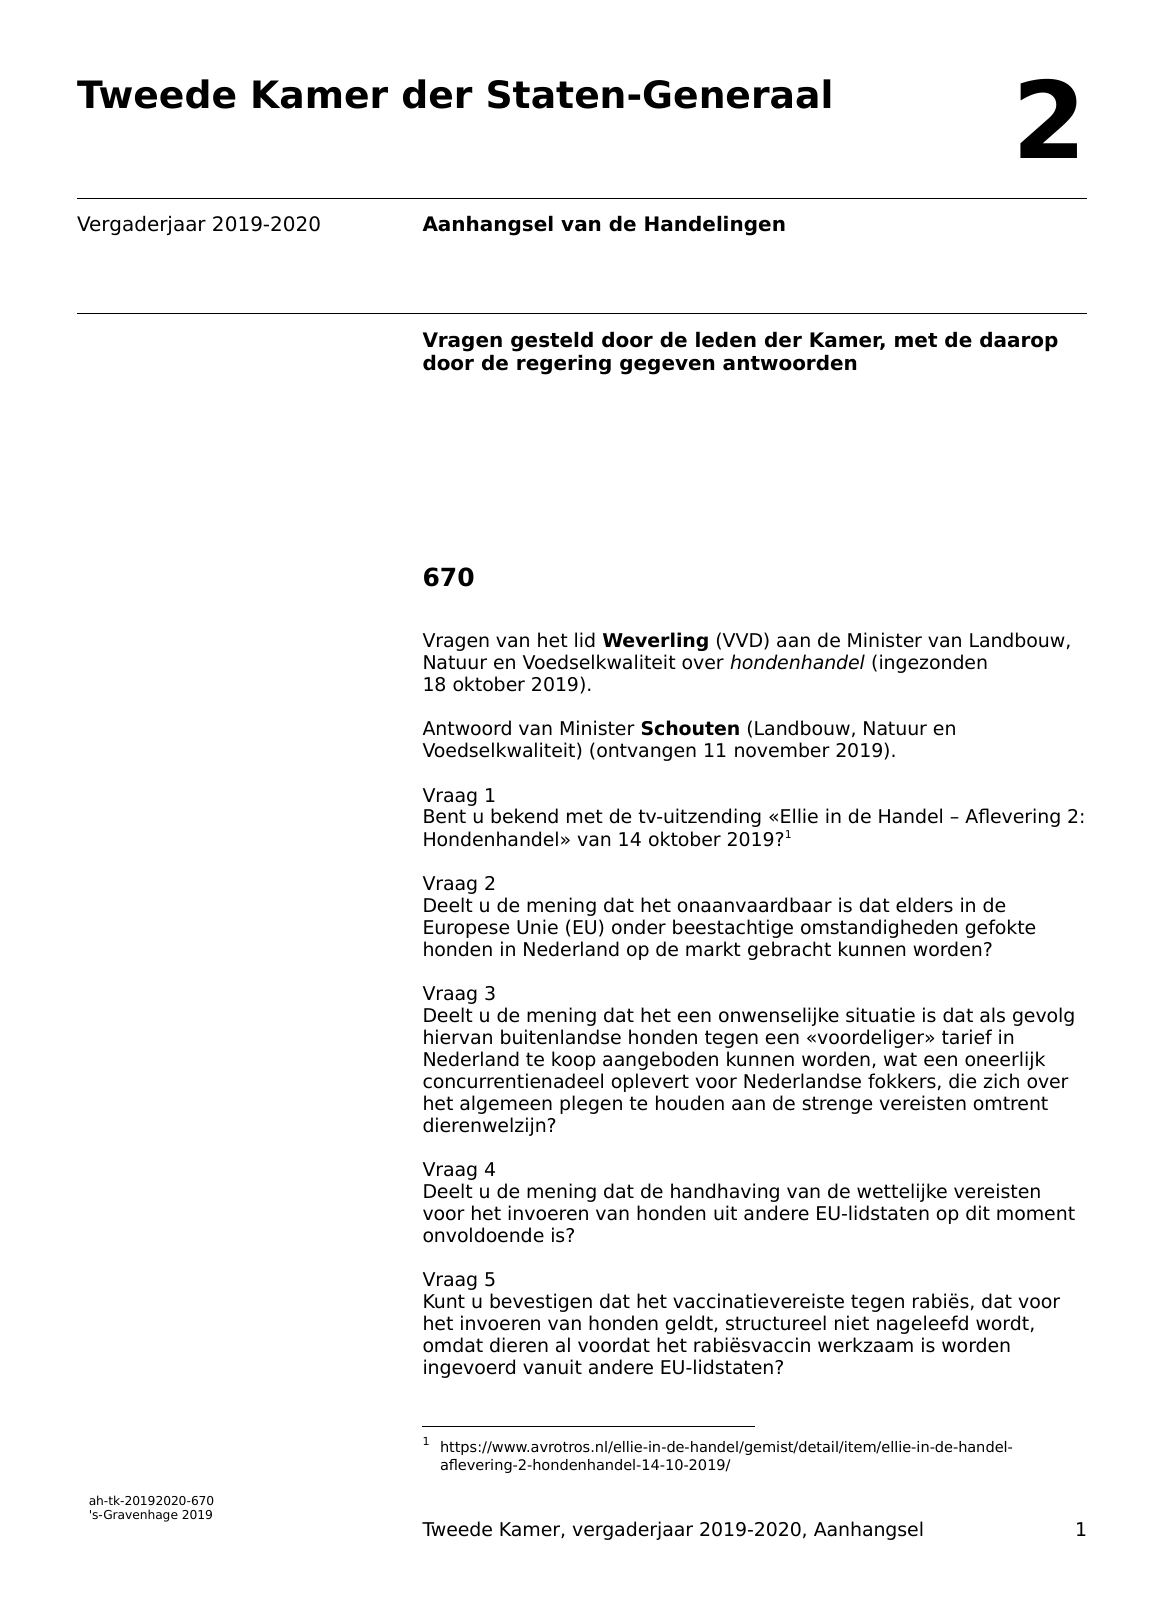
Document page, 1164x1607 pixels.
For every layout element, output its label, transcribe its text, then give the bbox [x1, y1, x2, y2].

text Vragen van het lid Weverling (VVD) aan de Minister van Landbouw, Natuur en Voedselkwaliteit over hondenhandel (ingezonden 18 oktober 2019). [422, 630, 1087, 696]
table_cell [77, 314, 422, 375]
table_header 2 [886, 59, 1087, 198]
text Vraag 4 [422, 1159, 1087, 1181]
text Deelt u de mening dat de handhaving van de wettelijke vereisten voor het invoeren van honden uit andere EU-lidstaten op dit moment onvoldoende is? [422, 1181, 1087, 1247]
text Vraag 2 [422, 873, 1087, 894]
text Bent u bekend met de tv-uitzending «Ellie in de Handel – Aflevering 2: Hondenhandel» van 14 oktober 2019? [422, 806, 1087, 850]
text Vraag 3 [422, 983, 1087, 1005]
text Deelt u de mening dat het een onwenselijke situatie is dat als gevolg hiervan buitenlandse honden tegen een «voordeliger» tarief in Nederland te koop aangeboden kunnen worden, wat een oneerlijk concurrentienadeel oplevert voor Nederlandse fokkers, die zich over het algemeen plegen te houden aan de strenge vereisten omtrent dierenwelzijn? [422, 1005, 1087, 1137]
text Deelt u de mening dat het onaanvaardbaar is dat elders in de Europese Unie (EU) onder beestachtige omstandigheden gefokte honden in Nederland op de markt gebracht kunnen worden? [422, 894, 1087, 961]
text Vraag 1 [422, 784, 1087, 806]
text ah-tk-20192020-670 [88, 1494, 323, 1508]
text 670 [422, 563, 1087, 592]
text 's-Gravenhage 2019 [88, 1508, 323, 1522]
table_header Tweede Kamer der Staten-Generaal [77, 59, 886, 198]
text Antwoord van Minister Schouten (Landbouw, Natuur en Voedselkwaliteit) (ontvangen 11 november 2019). [422, 718, 1087, 762]
table_cell Vragen gesteld door de leden der Kamer, met de daarop door de regering gegeven antwoorden [422, 314, 1087, 375]
table_cell Vergaderjaar 2019-2020 [77, 199, 422, 313]
text Kunt u bevestigen dat het vaccinatievereiste tegen rabiës, dat voor het invoeren van honden geldt, structureel niet nageleefd wordt, omdat dieren al voordat het rabiësvaccin werkzaam is worden ingevoerd vanuit andere EU-lidstaten? [422, 1291, 1087, 1379]
text Vraag 5 [422, 1269, 1087, 1291]
text https://www.avrotros.nl/ellie-in-de-handel/gemist/detail/item/ellie-in-de-handel-aflevering-2-hondenhandel-14-10-2019/ [422, 1435, 1087, 1474]
table_cell Aanhangsel van de Handelingen [422, 199, 1087, 313]
